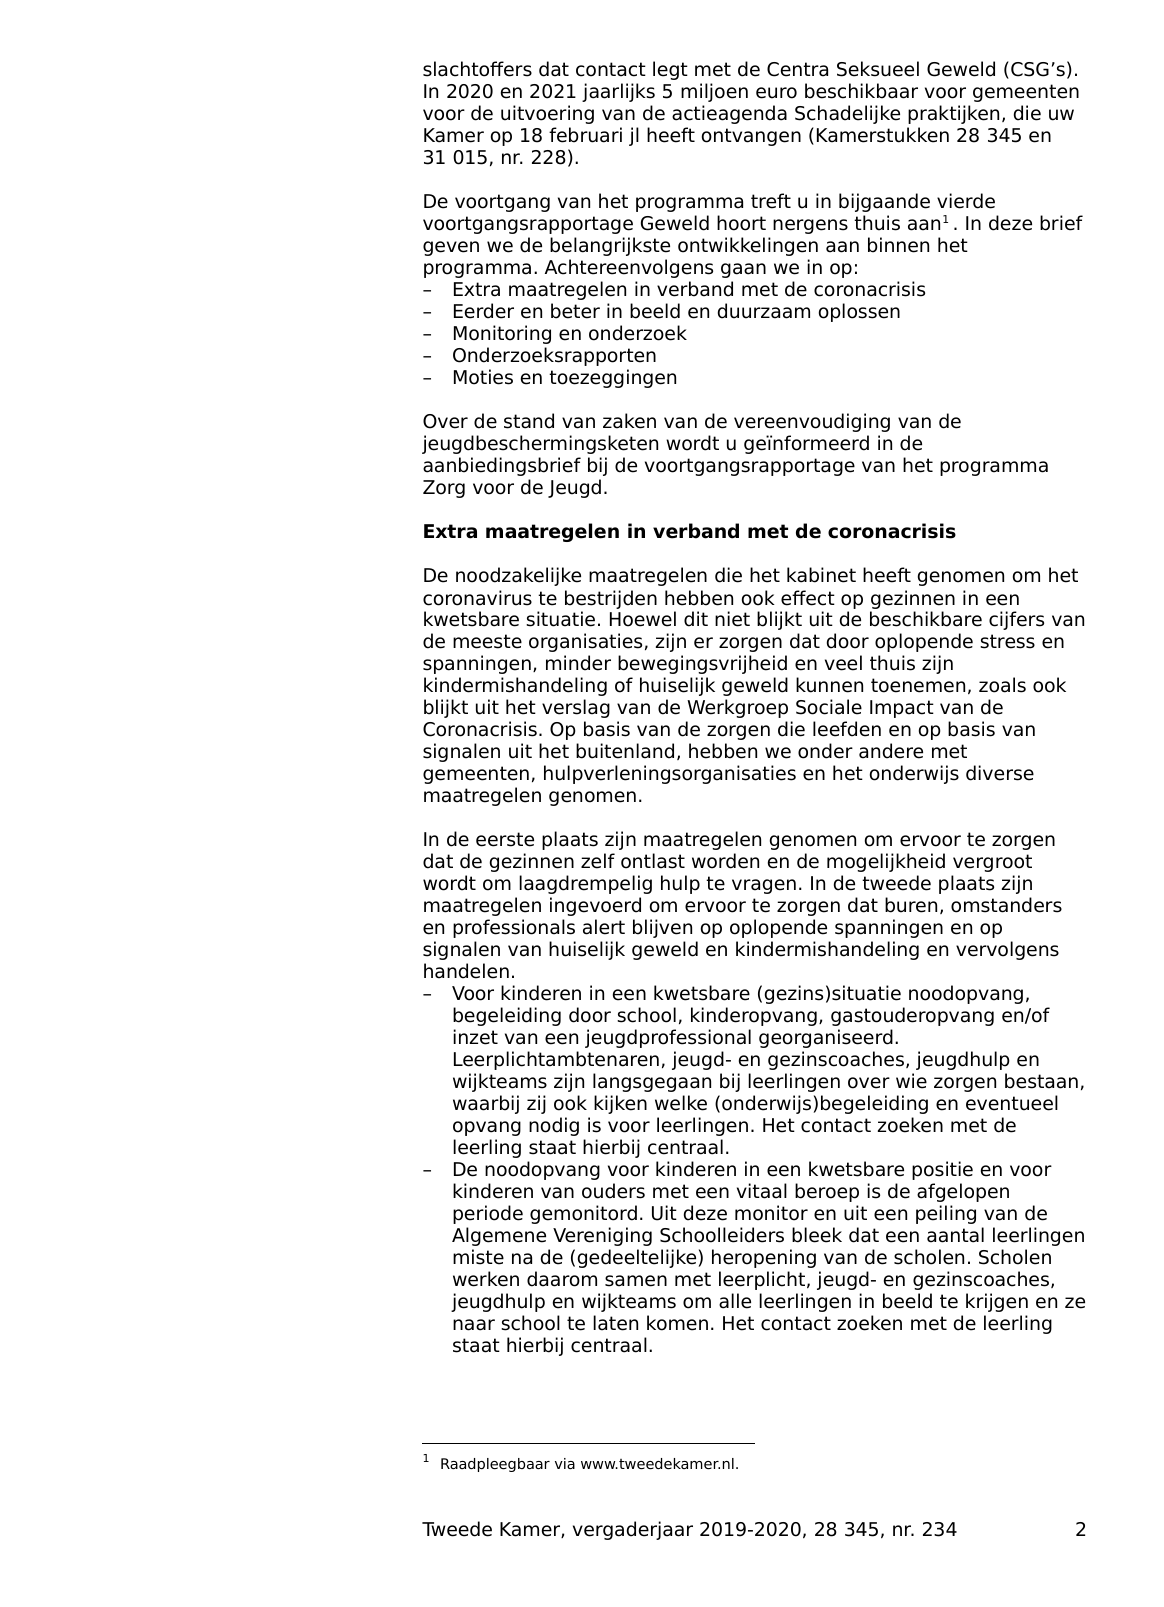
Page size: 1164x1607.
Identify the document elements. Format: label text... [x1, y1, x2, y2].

text – De noodopvang voor kinderen in een kwetsbare positie en voor kinderen van ouders met een vitaal beroep is de afgelopen periode gemonitord. Uit deze monitor en uit een peiling van de Algemene Vereniging Schoolleiders bleek dat een aantal leerlingen miste na de (gedeeltelijke) heropening van de scholen. Scholen werken daarom samen met leerplicht, jeugd- en gezinscoaches, jeugdhulp en wijkteams om alle leerlingen in beeld te krijgen en ze naar school te laten komen. Het contact zoeken met de leerling staat hierbij centraal. [422, 1159, 1087, 1357]
text – Extra maatregelen in verband met de coronacrisis [422, 279, 1087, 301]
text – Eerder en beter in beeld en duurzaam oplossen [422, 301, 1087, 323]
text – Onderzoeksrapporten [422, 345, 1087, 367]
text De voortgang van het programma treft u in bijgaande vierde voortgangsrapportage Geweld hoort nergens thuis aan. In deze brief geven we de belangrijkste ontwikkelingen aan binnen het programma. Achtereenvolgens gaan we in op: [422, 191, 1087, 279]
subtitle Extra maatregelen in verband met de coronacrisis [422, 521, 1087, 543]
text – Voor kinderen in een kwetsbare (gezins)situatie noodopvang, begeleiding door school, kinderopvang, gastouderopvang en/of inzet van een jeugdprofessional georganiseerd. Leerplichtambtenaren, jeugd- en gezinscoaches, jeugdhulp en wijkteams zijn langsgegaan bij leerlingen over wie zorgen bestaan, waarbij zij ook kijken welke (onderwijs)begeleiding en eventueel opvang nodig is voor leerlingen. Het contact zoeken met de leerling staat hierbij centraal. [422, 983, 1087, 1159]
text Raadpleegbaar via www.tweedekamer.nl. [422, 1452, 1087, 1474]
text De noodzakelijke maatregelen die het kabinet heeft genomen om het coronavirus te bestrijden hebben ook effect op gezinnen in een kwetsbare situatie. Hoewel dit niet blijkt uit de beschikbare cijfers van de meeste organisaties, zijn er zorgen dat door oplopende stress en spanningen, minder bewegingsvrijheid en veel thuis zijn kindermishandeling of huiselijk geweld kunnen toenemen, zoals ook blijkt uit het verslag van de Werkgroep Sociale Impact van de Coronacrisis. Op basis van de zorgen die leefden en op basis van signalen uit het buitenland, hebben we onder andere met gemeenten, hulpverleningsorganisaties en het onderwijs diverse maatregelen genomen. [422, 565, 1087, 807]
text – Moties en toezeggingen [422, 367, 1087, 389]
text In de eerste plaats zijn maatregelen genomen om ervoor te zorgen dat de gezinnen zelf ontlast worden en de mogelijkheid vergroot wordt om laagdrempelig hulp te vragen. In de tweede plaats zijn maatregelen ingevoerd om ervoor te zorgen dat buren, omstanders en professionals alert blijven op oplopende spanningen en op signalen van huiselijk geweld en kindermishandeling en vervolgens handelen. [422, 829, 1087, 983]
text slachtoffers dat contact legt met de Centra Seksueel Geweld (CSG’s). In 2020 en 2021 jaarlijks 5 miljoen euro beschikbaar voor gemeenten voor de uitvoering van de actieagenda Schadelijke praktijken, die uw Kamer op 18 februari jl heeft ontvangen (Kamerstukken 28 345 en 31 015, nr. 228). [422, 59, 1087, 169]
text Over de stand van zaken van de vereenvoudiging van de jeugdbeschermingsketen wordt u geïnformeerd in de aanbiedingsbrief bij de voortgangsrapportage van het programma Zorg voor de Jeugd. [422, 411, 1087, 499]
text – Monitoring en onderzoek [422, 323, 1087, 345]
